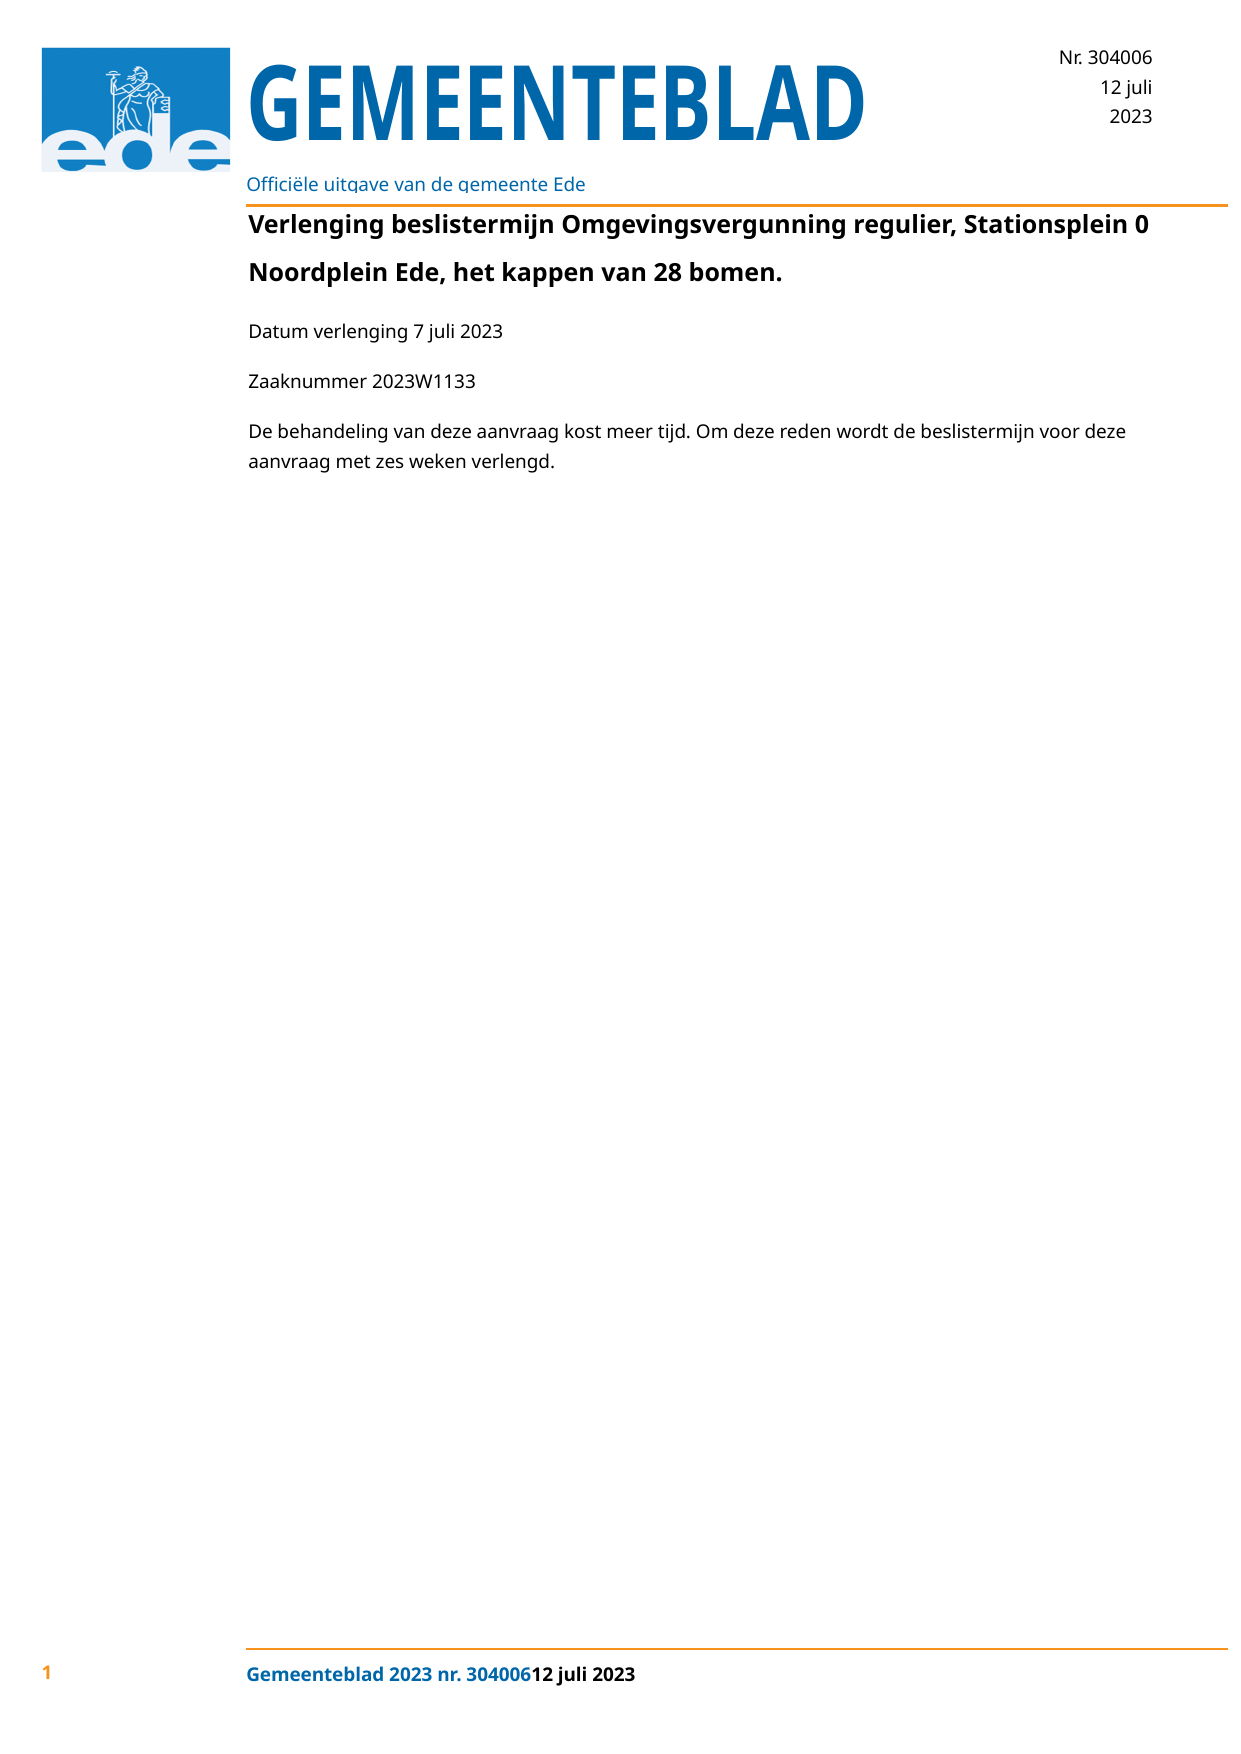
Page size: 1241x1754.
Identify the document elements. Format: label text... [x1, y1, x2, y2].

text Verlenging beslistermijn Omgevingsvergunning regulier, Stationsplein 0 Noordplein Ede, het kappen van 28 bomen. [248, 207, 1152, 288]
picture [41, 47, 231, 172]
text Zaaknummer 2023W1133 [248, 368, 1152, 394]
text Datum verlenging 7 juli 2023 [248, 318, 1152, 344]
text De behandeling van deze aanvraag kost meer tijd. Om deze reden wordt de beslistermijn voor deze aanvraag met zes weken verlengd. [248, 419, 1152, 474]
